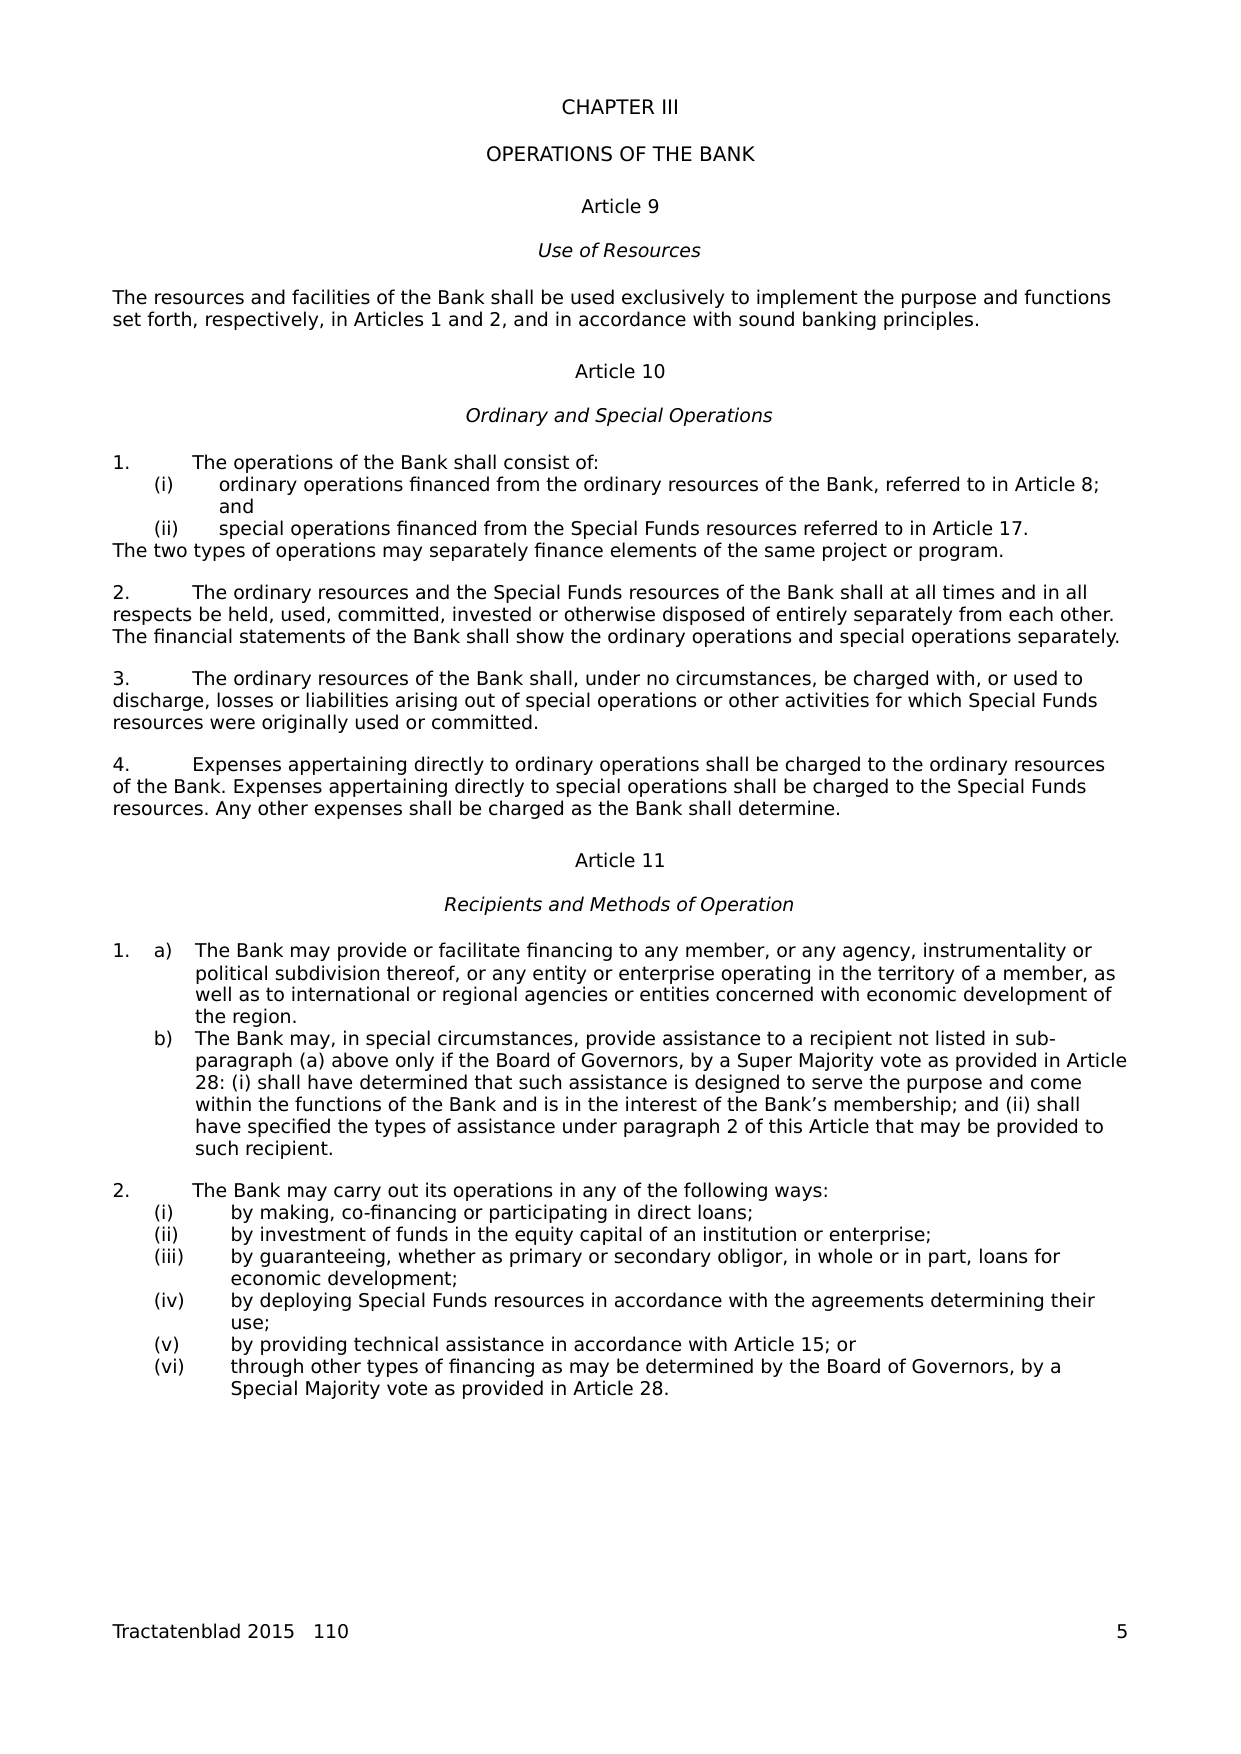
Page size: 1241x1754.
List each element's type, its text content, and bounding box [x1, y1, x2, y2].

text (ii) special operations financed from the Special Funds resources referred to in Article 17. [153, 518, 1128, 540]
text (iv) by deploying Special Funds resources in accordance with the agreements determining their use; [153, 1290, 1128, 1334]
text 2. The ordinary resources and the Special Funds resources of the Bank shall at all times and in all respects be held, used, committed, invested or otherwise disposed of entirely separately from each other. The financial statements of the Bank shall show the ordinary operations and special operations separately. [112, 582, 1128, 648]
text 4. Expenses appertaining directly to ordinary operations shall be charged to the ordinary resources of the Bank. Expenses appertaining directly to special operations shall be charged to the Special Funds resources. Any other expenses shall be charged as the Bank shall determine. [112, 753, 1128, 819]
text (vi) through other types of financing as may be determined by the Board of Governors, by a Special Majority vote as provided in Article 28. [153, 1356, 1128, 1400]
text b) The Bank may, in special circumstances, provide assistance to a recipient not listed in sub-paragraph (a) above only if the Board of Governors, by a Super Majority vote as provided in Article 28: (i) shall have determined that such assistance is designed to serve the purpose and come within the functions of the Bank and is in the interest of the Bank’s membership; and (ii) shall have specified the types of assistance under paragraph 2 of this Article that may be provided to such recipient. [153, 1028, 1128, 1160]
text 3. The ordinary resources of the Bank shall, under no circumstances, be charged with, or used to discharge, losses or liabilities arising out of special operations or other activities for which Special Funds resources were originally used or committed. [112, 668, 1128, 733]
text 2. The Bank may carry out its operations in any of the following ways: [112, 1180, 1128, 1202]
text (i) ordinary operations financed from the ordinary resources of the Bank, referred to in Article 8; and [153, 474, 1128, 518]
text (iii) by guaranteeing, whether as primary or secondary obligor, in whole or in part, loans for economic development; [153, 1246, 1128, 1290]
subtitle Article 10 Ordinary and Special Operations [112, 361, 1128, 427]
text The two types of operations may separately finance elements of the same project or program. [112, 540, 1128, 562]
text 1. The operations of the Bank shall consist of: [112, 452, 1128, 474]
subtitle Article 9 Use of Resources [112, 196, 1128, 262]
text (i) by making, co-financing or participating in direct loans; [153, 1202, 1128, 1224]
text 1. a) The Bank may provide or facilitate financing to any member, or any agency, instrumentality or political subdivision thereof, or any entity or enterprise operating in the territory of a member, as well as to international or regional agencies or entities concerned with economic development of the region. [112, 940, 1128, 1028]
text (ii) by investment of funds in the equity capital of an institution or enterprise; [153, 1224, 1128, 1246]
text The resources and facilities of the Bank shall be used exclusively to implement the purpose and functions set forth, respectively, in Articles 1 and 2, and in accordance with sound banking principles. [112, 287, 1128, 331]
subtitle CHAPTER III OPERATIONS OF THE BANK [112, 96, 1128, 166]
subtitle Article 11 Recipients and Methods of Operation [112, 849, 1128, 915]
text (v) by providing technical assistance in accordance with Article 15; or [153, 1334, 1128, 1356]
